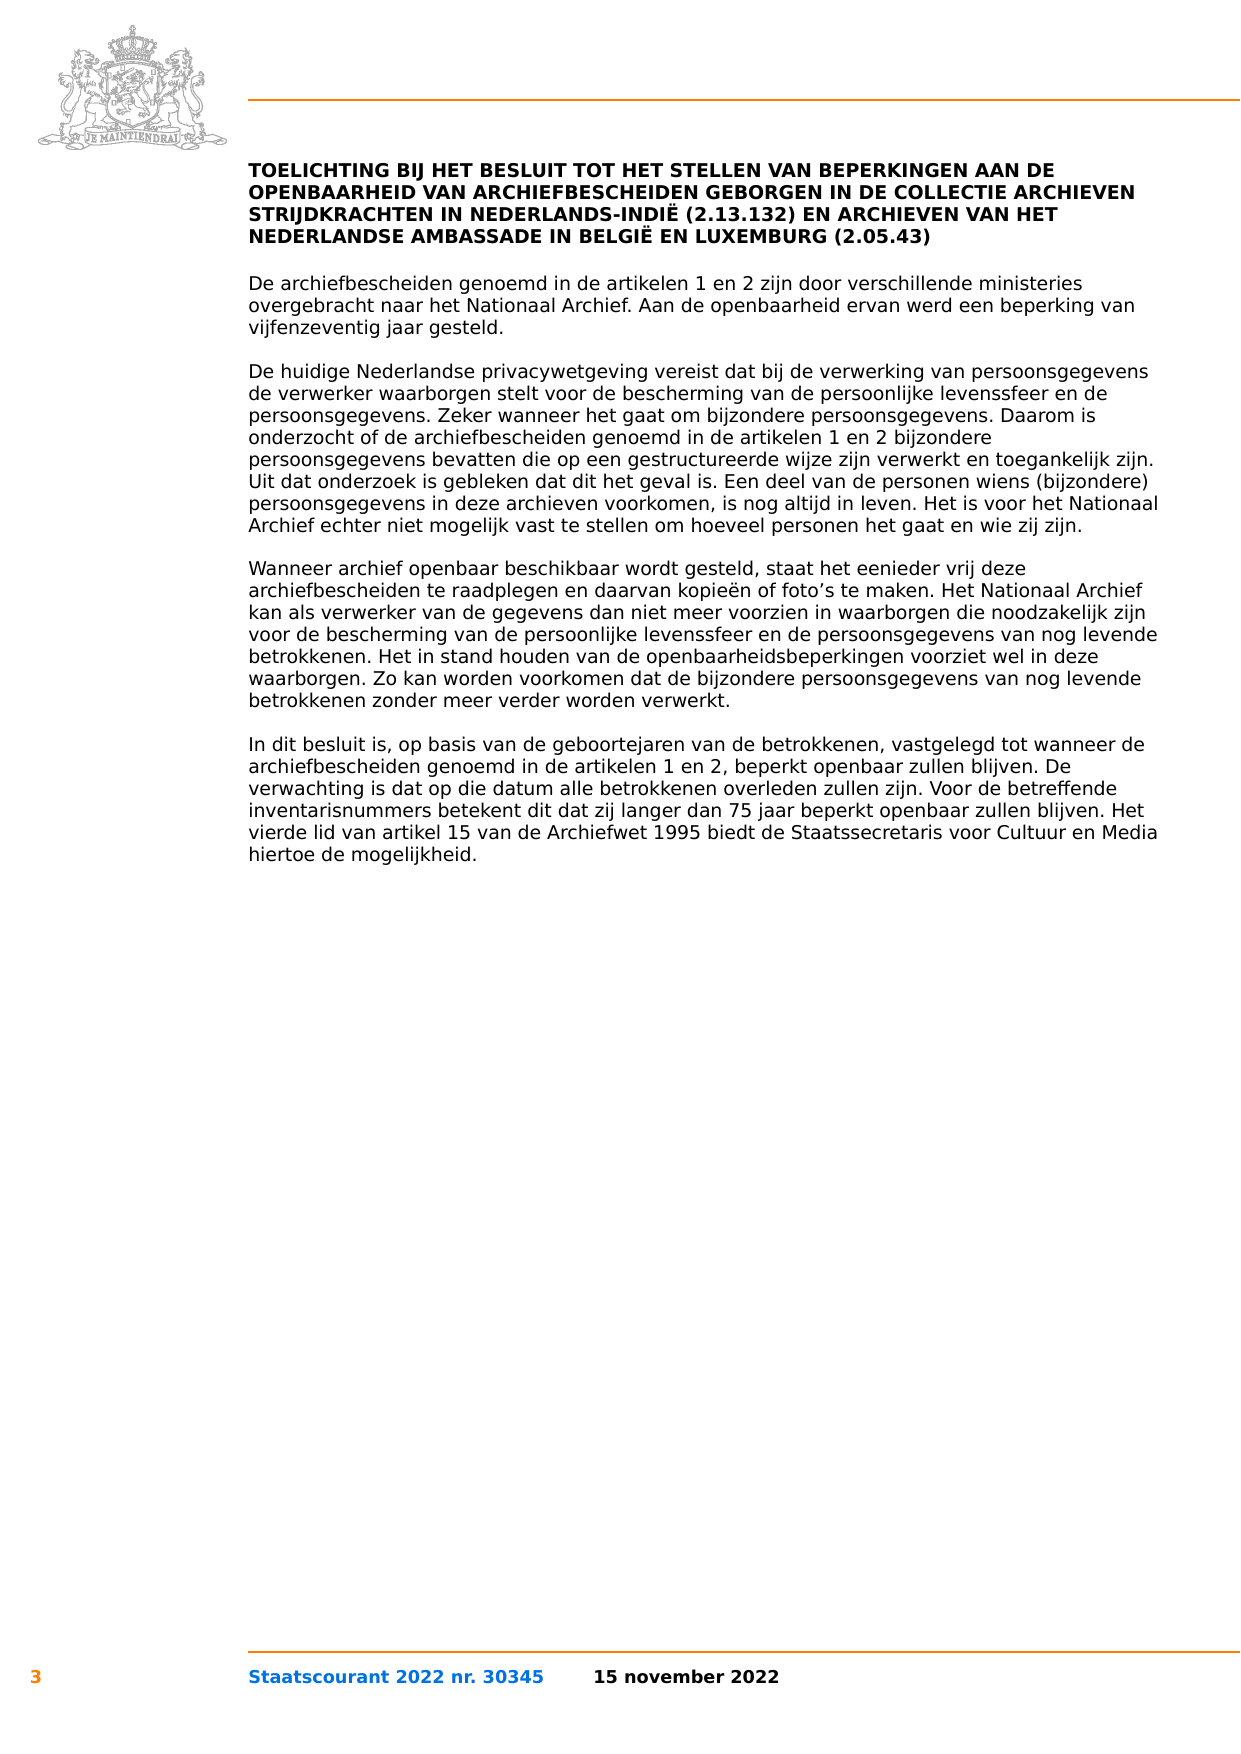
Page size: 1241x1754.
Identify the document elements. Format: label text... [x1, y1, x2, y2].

subtitle TOELICHTING BIJ HET BESLUIT TOT HET STELLEN VAN BEPERKINGEN AAN DE OPENBAARHEID VAN ARCHIEFBESCHEIDEN GEBORGEN IN DE COLLECTIE ARCHIEVEN STRIJDKRACHTEN IN NEDERLANDS-INDIË (2.13.132) EN ARCHIEVEN VAN HET NEDERLANDSE AMBASSADE IN BELGIË EN LUXEMBURG (2.05.43) [248, 160, 1163, 248]
text In dit besluit is, op basis van de geboortejaren van de betrokkenen, vastgelegd tot wanneer de archiefbescheiden genoemd in de artikelen 1 en 2, beperkt openbaar zullen blijven. De verwachting is dat op die datum alle betrokkenen overleden zullen zijn. Voor de betreffende inventarisnummers betekent dit dat zij langer dan 75 jaar beperkt openbaar zullen blijven. Het vierde lid van artikel 15 van de Archiefwet 1995 biedt de Staatssecretaris voor Cultuur en Media hiertoe de mogelijkheid. [248, 734, 1163, 866]
picture [38, 25, 227, 150]
text De archiefbescheiden genoemd in de artikelen 1 en 2 zijn door verschillende ministeries overgebracht naar het Nationaal Archief. Aan de openbaarheid ervan werd een beperking van vijfenzeventig jaar gesteld. [248, 273, 1163, 339]
text Wanneer archief openbaar beschikbaar wordt gesteld, staat het eenieder vrij deze archiefbescheiden te raadplegen en daarvan kopieën of foto’s te maken. Het Nationaal Archief kan als verwerker van de gegevens dan niet meer voorzien in waarborgen die noodzakelijk zijn voor de bescherming van de persoonlijke levenssfeer en de persoonsgegevens van nog levende betrokkenen. Het in stand houden van de openbaarheidsbeperkingen voorziet wel in deze waarborgen. Zo kan worden voorkomen dat de bijzondere persoonsgegevens van nog levende betrokkenen zonder meer verder worden verwerkt. [248, 558, 1163, 712]
text De huidige Nederlandse privacywetgeving vereist dat bij de verwerking van persoonsgegevens de verwerker waarborgen stelt voor de bescherming van de persoonlijke levenssfeer en de persoonsgegevens. Zeker wanneer het gaat om bijzondere persoonsgegevens. Daarom is onderzocht of de archiefbescheiden genoemd in de artikelen 1 en 2 bijzondere persoonsgegevens bevatten die op een gestructureerde wijze zijn verwerkt en toegankelijk zijn. Uit dat onderzoek is gebleken dat dit het geval is. Een deel van de personen wiens (bijzondere) persoonsgegevens in deze archieven voorkomen, is nog altijd in leven. Het is voor het Nationaal Archief echter niet mogelijk vast te stellen om hoeveel personen het gaat en wie zij zijn. [248, 361, 1163, 536]
